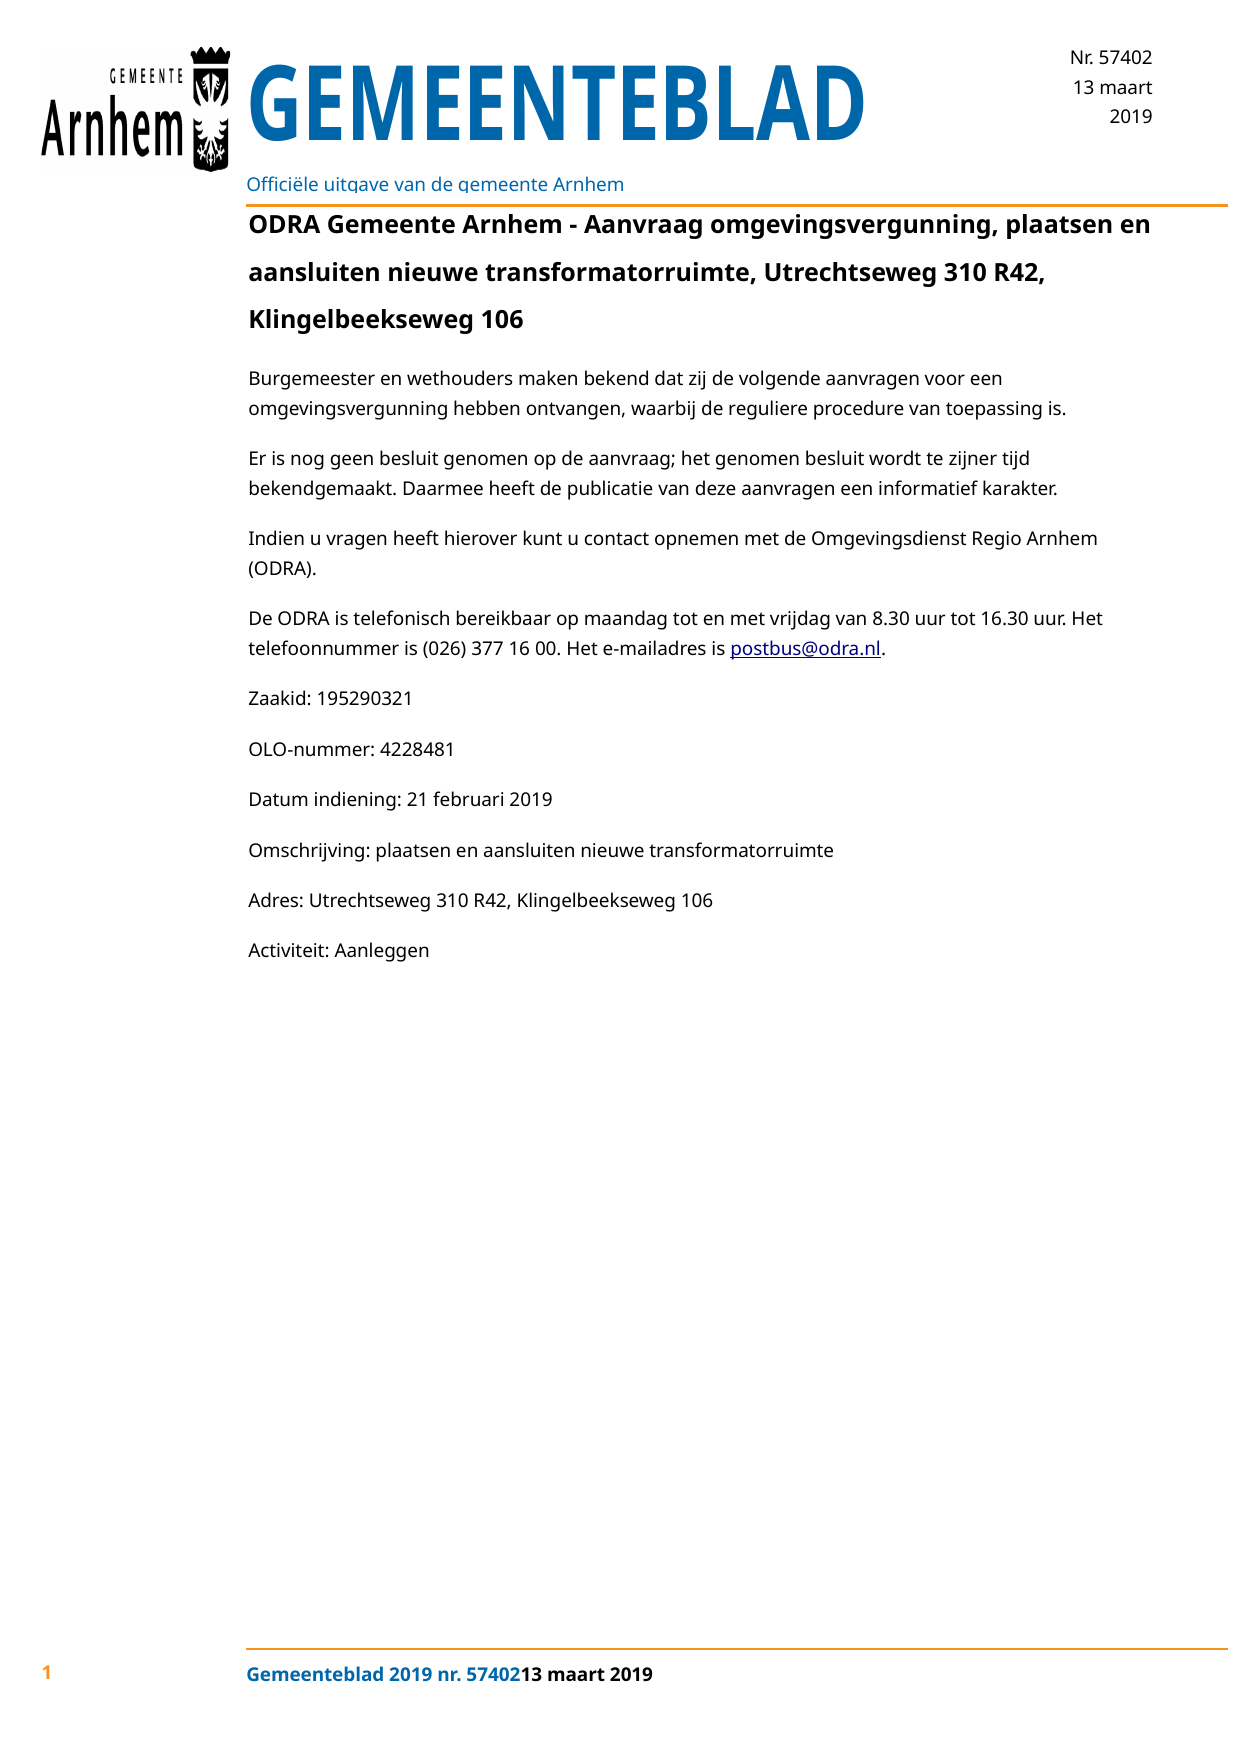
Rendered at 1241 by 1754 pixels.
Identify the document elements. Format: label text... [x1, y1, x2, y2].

text ODRA Gemeente Arnhem - Aanvraag omgevingsvergunning, plaatsen en aansluiten nieuwe transformatorruimte, Utrechtseweg 310 R42, Klingelbeekseweg 106 [248, 207, 1152, 336]
picture [41, 47, 231, 172]
text Indien u vragen heeft hierover kunt u contact opnemen met de Omgevingsdienst Regio Arnhem (ODRA). [248, 526, 1152, 581]
text OLO-nummer: 4228481 [248, 736, 1152, 762]
text Zaakid: 195290321 [248, 686, 1152, 711]
text Burgemeester en wethouders maken bekend dat zij de volgende aanvragen voor een omgevingsvergunning hebben ontvangen, waarbij de reguliere procedure van toepassing is. [248, 366, 1152, 421]
text Activiteit: Aanleggen [248, 938, 1152, 963]
text Adres: Utrechtseweg 310 R42, Klingelbeekseweg 106 [248, 887, 1152, 913]
text Datum indiening: 21 februari 2019 [248, 786, 1152, 812]
text Omschrijving: plaatsen en aansluiten nieuwe transformatorruimte [248, 837, 1152, 862]
text Er is nog geen besluit genomen op de aanvraag; het genomen besluit wordt te zijner tijd bekendgemaakt. Daarmee heeft de publicatie van deze aanvragen een informatief karakter. [248, 446, 1152, 501]
text De ODRA is telefonisch bereikbaar op maandag tot en met vrijdag van 8.30 uur tot 16.30 uur. Het telefoonnummer is (026) 377 16 00. Het e-mailadres is postbus@odra.nl. [248, 606, 1152, 661]
